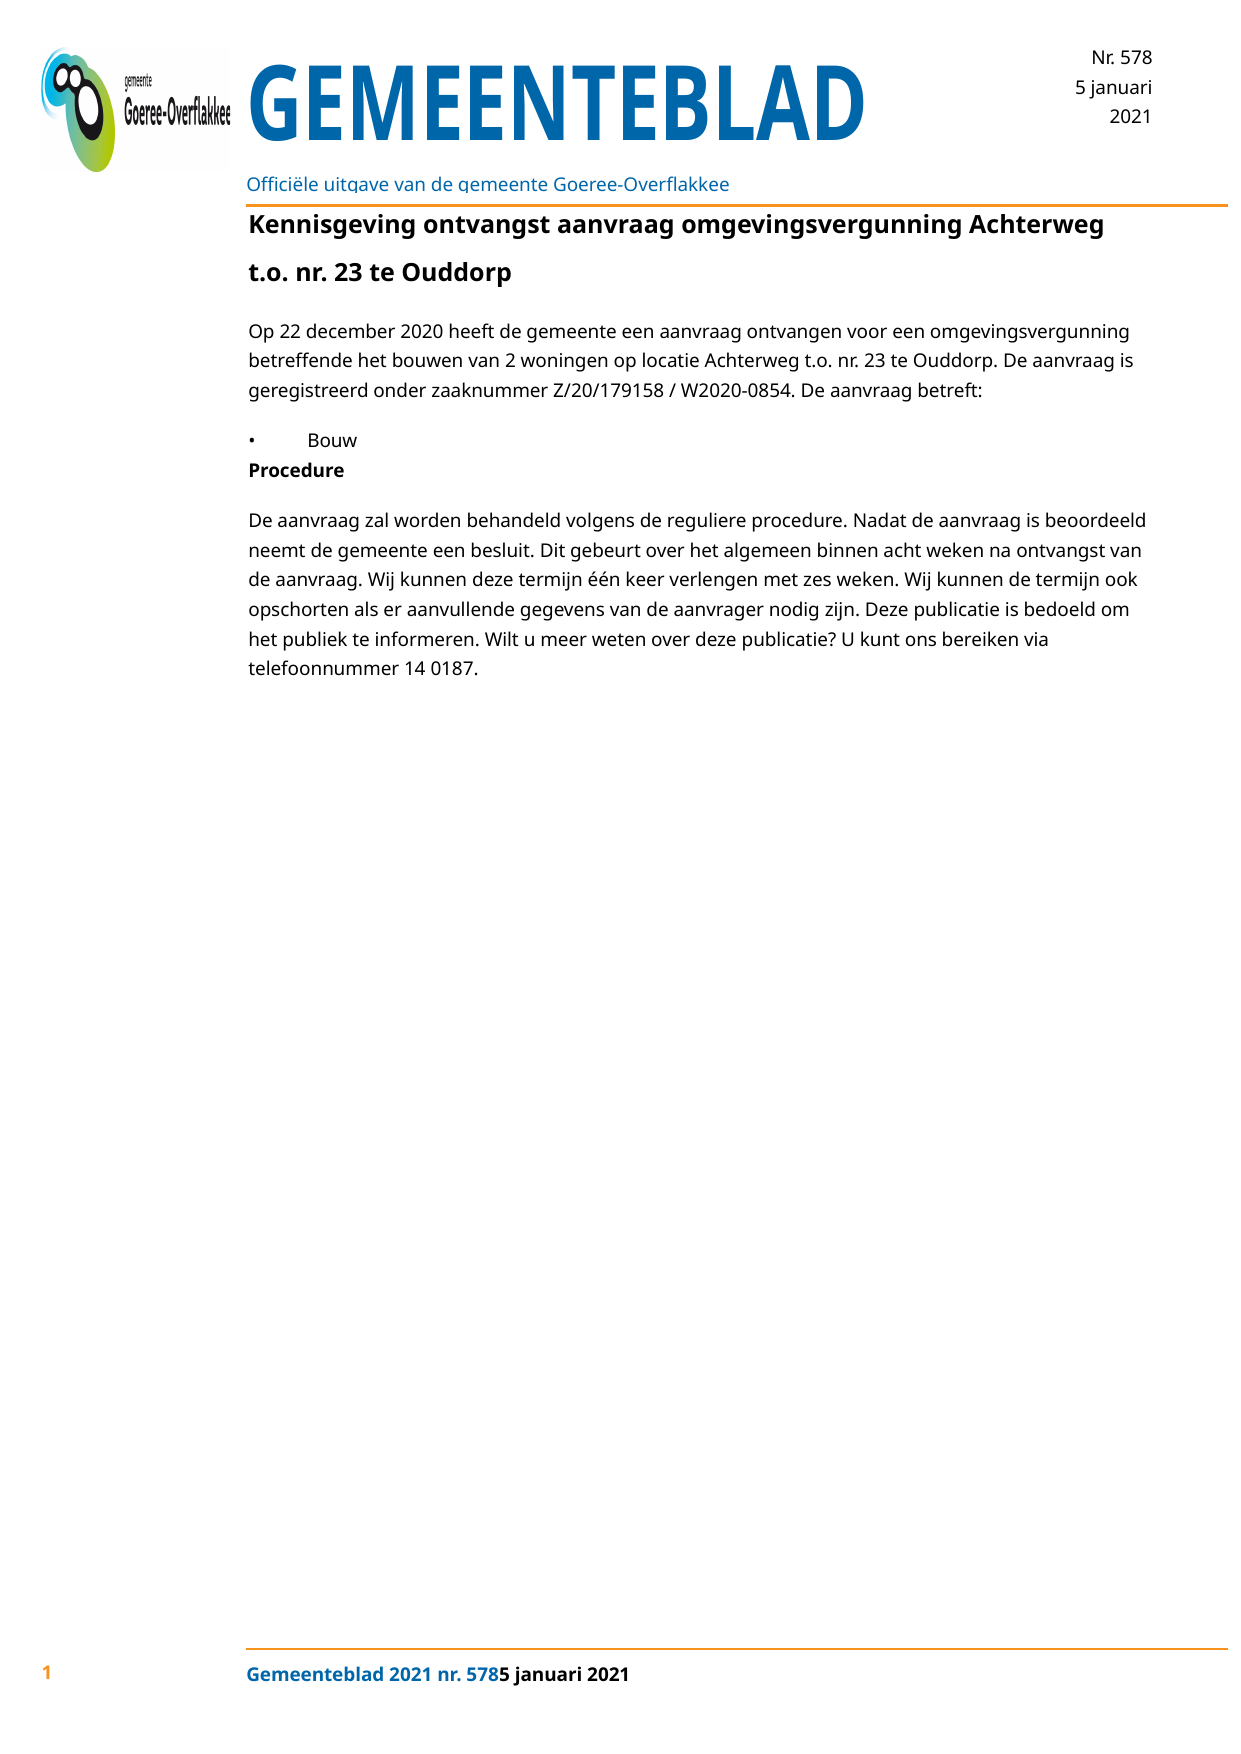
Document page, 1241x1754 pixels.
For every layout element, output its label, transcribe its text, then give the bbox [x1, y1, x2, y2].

text De aanvraag zal worden behandeld volgens de reguliere procedure. Nadat de aanvraag is beoordeeld neemt de gemeente een besluit. Dit gebeurt over het algemeen binnen acht weken na ontvangst van de aanvraag. Wij kunnen deze termijn één keer verlengen met zes weken. Wij kunnen de termijn ook opschorten als er aanvullende gegevens van de aanvrager nodig zijn. Deze publicatie is bedoeld om het publiek te informeren. Wilt u meer weten over deze publicatie? U kunt ons bereiken via telefoonnummer 14 0187. [248, 507, 1152, 681]
picture [41, 47, 231, 172]
list Bouw [248, 427, 1152, 453]
text Kennisgeving ontvangst aanvraag omgevingsvergunning Achterweg t.o. nr. 23 te Ouddorp [248, 207, 1152, 288]
text Procedure [248, 457, 1152, 483]
text Op 22 december 2020 heeft de gemeente een aanvraag ontvangen voor een omgevingsvergunning betreffende het bouwen van 2 woningen op locatie Achterweg t.o. nr. 23 te Ouddorp. De aanvraag is geregistreerd onder zaaknummer Z/20/179158 / W2020-0854. De aanvraag betreft: [248, 318, 1152, 403]
